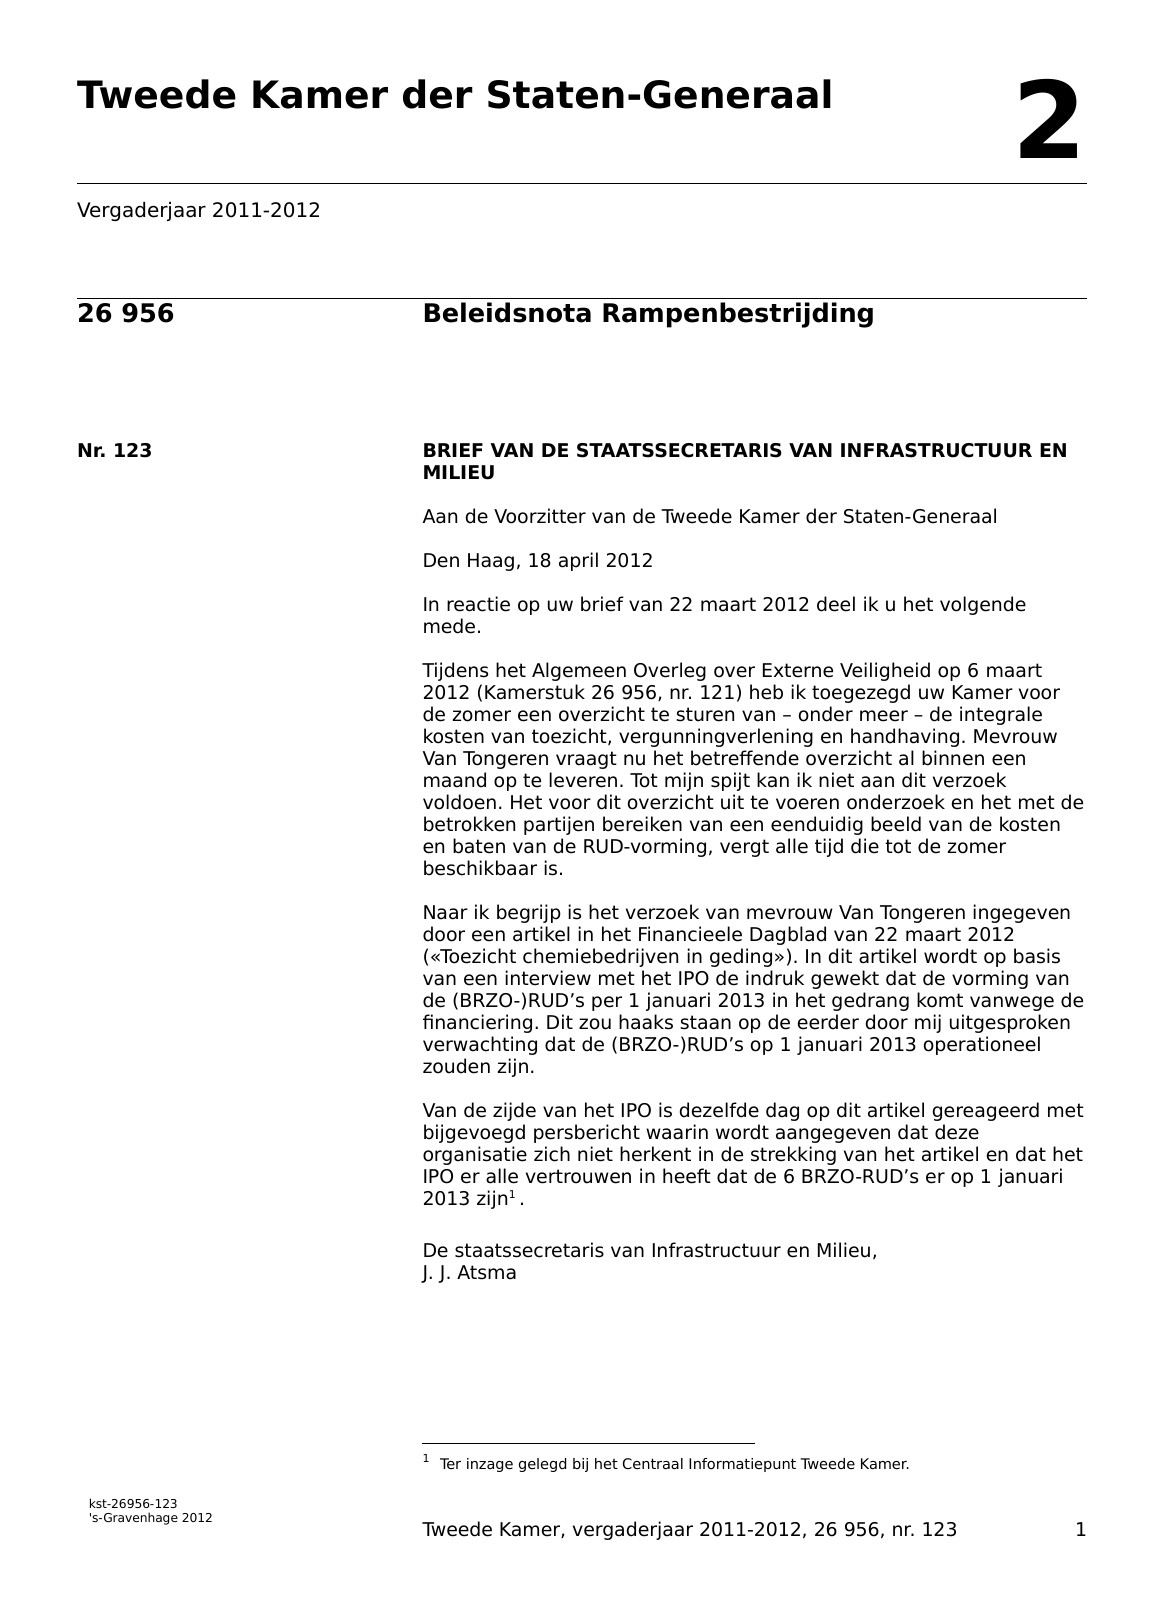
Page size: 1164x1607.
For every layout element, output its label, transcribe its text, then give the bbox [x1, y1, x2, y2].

subtitle 26 956 Beleidsnota Rampenbestrijding [77, 299, 1087, 329]
text Ter inzage gelegd bij het Centraal Informatiepunt Tweede Kamer. [422, 1452, 1087, 1474]
text Van de zijde van het IPO is dezelfde dag op dit artikel gereageerd met bijgevoegd persbericht waarin wordt aangegeven dat deze organisatie zich niet herkent in de strekking van het artikel en dat het IPO er alle vertrouwen in heeft dat de 6 BRZO-RUD’s er op 1 januari 2013 zijn. [422, 1100, 1087, 1210]
text kst-26956-123 [88, 1497, 323, 1511]
text Naar ik begrijp is het verzoek van mevrouw Van Tongeren ingegeven door een artikel in het Financieele Dagblad van 22 maart 2012 («Toezicht chemiebedrijven in geding»). In dit artikel wordt op basis van een interview met het IPO de indruk gewekt dat de vorming van de (BRZO-)RUD’s per 1 januari 2013 in het gedrang komt vanwege de financiering. Dit zou haaks staan op de eerder door mij uitgesproken verwachting dat de (BRZO-)RUD’s op 1 januari 2013 operationeel zouden zijn. [422, 902, 1087, 1078]
text Aan de Voorzitter van de Tweede Kamer der Staten-Generaal [422, 506, 1087, 528]
table_header 2 [886, 59, 1087, 183]
text In reactie op uw brief van 22 maart 2012 deel ik u het volgende mede. [422, 594, 1087, 638]
table_header Tweede Kamer der Staten-Generaal [77, 59, 886, 183]
text Tijdens het Algemeen Overleg over Externe Veiligheid op 6 maart 2012 (Kamerstuk 26 956, nr. 121) heb ik toegezegd uw Kamer voor de zomer een overzicht te sturen van – onder meer – de integrale kosten van toezicht, vergunningverlening en handhaving. Mevrouw Van Tongeren vraagt nu het betreffende overzicht al binnen een maand op te leveren. Tot mijn spijt kan ik niet aan dit verzoek voldoen. Het voor dit overzicht uit te voeren onderzoek en het met de betrokken partijen bereiken van een eenduidig beeld van de kosten en baten van de RUD-vorming, vergt alle tijd die tot de zomer beschikbaar is. [422, 660, 1087, 880]
table_cell Vergaderjaar 2011-2012 [77, 184, 1087, 298]
text Den Haag, 18 april 2012 [422, 550, 1087, 572]
text 's-Gravenhage 2012 [88, 1511, 323, 1525]
subtitle Nr. 123 BRIEF VAN DE STAATSSECRETARIS VAN INFRASTRUCTUUR EN MILIEU [77, 440, 1087, 484]
text De staatssecretaris van Infrastructuur en Milieu, J. J. Atsma [422, 1240, 1087, 1284]
